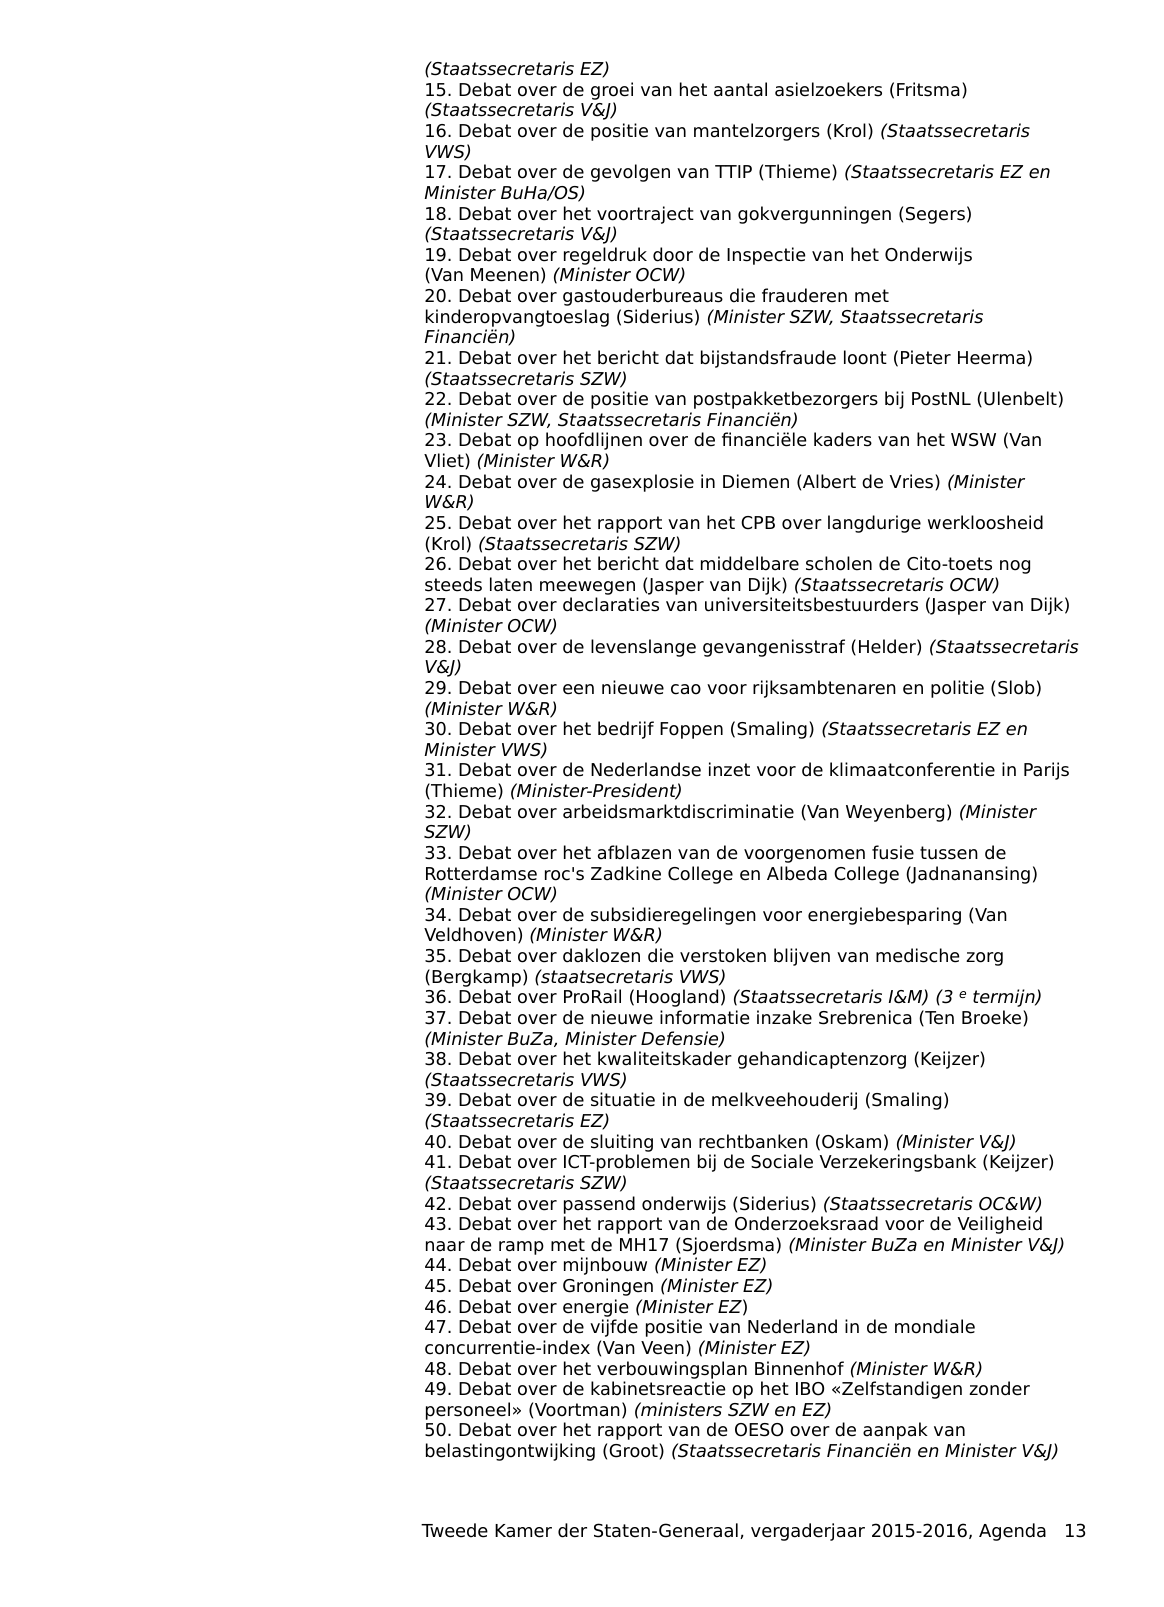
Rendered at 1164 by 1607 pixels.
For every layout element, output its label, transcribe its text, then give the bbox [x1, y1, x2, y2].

table_cell [77, 719, 401, 760]
table_cell 27. Debat over declaraties van universiteitsbestuurders (Jasper van Dijk) (Minister OCW) [418, 595, 1087, 637]
table_cell [77, 513, 401, 554]
table_cell [401, 637, 418, 678]
table_cell 31. Debat over de Nederlandse inzet voor de klimaatconferentie in Parijs (Thieme) (Minister-President) [418, 760, 1087, 802]
table_cell 43. Debat over het rapport van de Onderzoeksraad voor de Veiligheid naar de ramp met de MH17 (Sjoerdsma) (Minister BuZa en Minister V&J) [418, 1214, 1087, 1255]
table_cell [401, 946, 418, 987]
table_cell [401, 1194, 418, 1214]
table_cell [77, 1132, 401, 1152]
table_cell [401, 348, 418, 389]
table_cell [401, 1049, 418, 1090]
table_cell [77, 1090, 401, 1132]
table_cell [77, 162, 401, 203]
table_cell 45. Debat over Groningen (Minister EZ) [418, 1276, 1087, 1297]
table_cell [77, 1008, 401, 1049]
table_cell [77, 286, 401, 348]
table_cell 17. Debat over de gevolgen van TTIP (Thieme) (Staatssecretaris EZ en Minister BuHa/OS) [418, 162, 1087, 203]
table_cell 35. Debat over daklozen die verstoken blijven van medische zorg (Bergkamp) (staatsecretaris VWS) [418, 946, 1087, 987]
table_cell 19. Debat over regeldruk door de Inspectie van het Onderwijs [418, 245, 1087, 265]
table_cell [401, 987, 418, 1008]
table_cell 33. Debat over het afblazen van de voorgenomen fusie tussen de Rotterdamse roc's Zadkine College en Albeda College (Jadnanansing) (Minister OCW) [418, 843, 1087, 905]
table_cell 29. Debat over een nieuwe cao voor rijksambtenaren en politie (Slob) (Minister W&R) [418, 678, 1087, 719]
table_cell [401, 843, 418, 905]
table_cell 21. Debat over het bericht dat bijstandsfraude loont (Pieter Heerma) (Staatssecretaris SZW) [418, 348, 1087, 389]
table_cell [401, 1008, 418, 1049]
table_cell [401, 286, 418, 348]
table_cell [401, 513, 418, 554]
table_cell 22. Debat over de positie van postpakketbezorgers bij PostNL (Ulenbelt) (Minister SZW, Staatssecretaris Financiën) [418, 389, 1087, 430]
table_cell 26. Debat over het bericht dat middelbare scholen de Cito-toets nog steeds laten meewegen (Jasper van Dijk) (Staatssecretaris OCW) [418, 554, 1087, 595]
table_cell 38. Debat over het kwaliteitskader gehandicaptenzorg (Keijzer) (Staatssecretaris VWS) [418, 1049, 1087, 1090]
table_cell [77, 389, 401, 430]
table_cell [401, 472, 418, 513]
table_cell [401, 430, 418, 472]
table_cell 24. Debat over de gasexplosie in Diemen (Albert de Vries) (Minister W&R) [418, 472, 1087, 513]
table_cell [77, 595, 401, 637]
table_cell [401, 265, 418, 286]
table_cell 32. Debat over arbeidsmarktdiscriminatie (Van Weyenberg) (Minister SZW) [418, 802, 1087, 843]
table_cell [401, 162, 418, 203]
table_cell 46. Debat over energie (Minister EZ) [418, 1297, 1087, 1317]
table_cell [401, 204, 418, 245]
table_cell [77, 80, 401, 121]
table_cell [401, 1379, 418, 1420]
table_cell [401, 678, 418, 719]
table_cell [77, 678, 401, 719]
table_cell [77, 204, 401, 245]
table_cell [401, 1152, 418, 1193]
table_cell [77, 348, 401, 389]
table_cell 37. Debat over de nieuwe informatie inzake Srebrenica (Ten Broeke) (Minister BuZa, Minister Defensie) [418, 1008, 1087, 1049]
table_cell [401, 1090, 418, 1132]
table_cell 44. Debat over mijnbouw (Minister EZ) [418, 1255, 1087, 1276]
table_cell [77, 1379, 401, 1420]
table_cell (Staatssecretaris EZ) [418, 59, 1087, 80]
table_cell 41. Debat over ICT-problemen bij de Sociale Verzekeringsbank (Keijzer) (Staatssecretaris SZW) [418, 1152, 1087, 1193]
table_cell [77, 1255, 401, 1276]
table_cell [77, 1359, 401, 1379]
table_cell [401, 1132, 418, 1152]
table_cell (Van Meenen) (Minister OCW) [418, 265, 1087, 286]
table_cell 47. Debat over de vijfde positie van Nederland in de mondiale concurrentie-index (Van Veen) (Minister EZ) [418, 1317, 1087, 1358]
table_cell 39. Debat over de situatie in de melkveehouderij (Smaling) (Staatssecretaris EZ) [418, 1090, 1087, 1132]
table_cell [401, 1359, 418, 1379]
table_cell [77, 637, 401, 678]
table_cell [401, 760, 418, 802]
table_cell [401, 1214, 418, 1255]
table_cell [77, 843, 401, 905]
table_cell 48. Debat over het verbouwingsplan Binnenhof (Minister W&R) [418, 1359, 1087, 1379]
table_cell [401, 554, 418, 595]
table_cell 50. Debat over het rapport van de OESO over de aanpak van belastingontwijking (Groot) (Staatssecretaris Financiën en Minister V&J) [418, 1420, 1087, 1462]
table_cell [77, 1297, 401, 1317]
table_cell [401, 719, 418, 760]
table_cell [77, 472, 401, 513]
table_cell [77, 987, 401, 1008]
table_cell [77, 1420, 401, 1462]
table_cell [401, 121, 418, 162]
table_cell [77, 430, 401, 472]
table_cell 16. Debat over de positie van mantelzorgers (Krol) (Staatssecretaris VWS) [418, 121, 1087, 162]
table_cell [77, 121, 401, 162]
table_cell [401, 245, 418, 265]
table_cell [401, 1420, 418, 1462]
table_cell 42. Debat over passend onderwijs (Siderius) (Staatssecretaris OC&W) [418, 1194, 1087, 1214]
table_cell [401, 905, 418, 946]
table_cell [77, 554, 401, 595]
table_cell [77, 802, 401, 843]
table_cell [401, 389, 418, 430]
table_cell [77, 905, 401, 946]
table_cell 23. Debat op hoofdlijnen over de financiële kaders van het WSW (Van Vliet) (Minister W&R) [418, 430, 1087, 472]
table_cell [77, 1152, 401, 1193]
table_cell [401, 1276, 418, 1297]
table_cell [77, 245, 401, 265]
table_cell 36. Debat over ProRail (Hoogland) (Staatssecretaris I&M) (3 e termijn) [418, 987, 1087, 1008]
table_cell [401, 1297, 418, 1317]
table_cell [77, 760, 401, 802]
table_cell 34. Debat over de subsidieregelingen voor energiebesparing (Van Veldhoven) (Minister W&R) [418, 905, 1087, 946]
table_cell [77, 946, 401, 987]
table_cell [401, 1255, 418, 1276]
table_cell [401, 595, 418, 637]
table_cell [401, 1317, 418, 1358]
table_cell 15. Debat over de groei van het aantal asielzoekers (Fritsma) (Staatssecretaris V&J) [418, 80, 1087, 121]
table_cell 20. Debat over gastouderbureaus die frauderen met kinderopvangtoeslag (Siderius) (Minister SZW, Staatssecretaris Financiën) [418, 286, 1087, 348]
table_cell 49. Debat over de kabinetsreactie op het IBO «Zelfstandigen zonder personeel» (Voortman) (ministers SZW en EZ) [418, 1379, 1087, 1420]
table_cell [401, 80, 418, 121]
table_cell [77, 1317, 401, 1358]
table_cell 25. Debat over het rapport van het CPB over langdurige werkloosheid (Krol) (Staatssecretaris SZW) [418, 513, 1087, 554]
table_cell [77, 59, 401, 80]
table_cell [77, 1276, 401, 1297]
table_cell [401, 802, 418, 843]
table_cell [77, 1214, 401, 1255]
table_cell [77, 1194, 401, 1214]
table_cell 18. Debat over het voortraject van gokvergunningen (Segers) (Staatssecretaris V&J) [418, 204, 1087, 245]
table_cell 28. Debat over de levenslange gevangenisstraf (Helder) (Staatssecretaris V&J) [418, 637, 1087, 678]
table_cell [77, 1049, 401, 1090]
table_cell 40. Debat over de sluiting van rechtbanken (Oskam) (Minister V&J) [418, 1132, 1087, 1152]
table_cell [77, 265, 401, 286]
table_cell [401, 59, 418, 80]
table_cell 30. Debat over het bedrijf Foppen (Smaling) (Staatssecretaris EZ en Minister VWS) [418, 719, 1087, 760]
